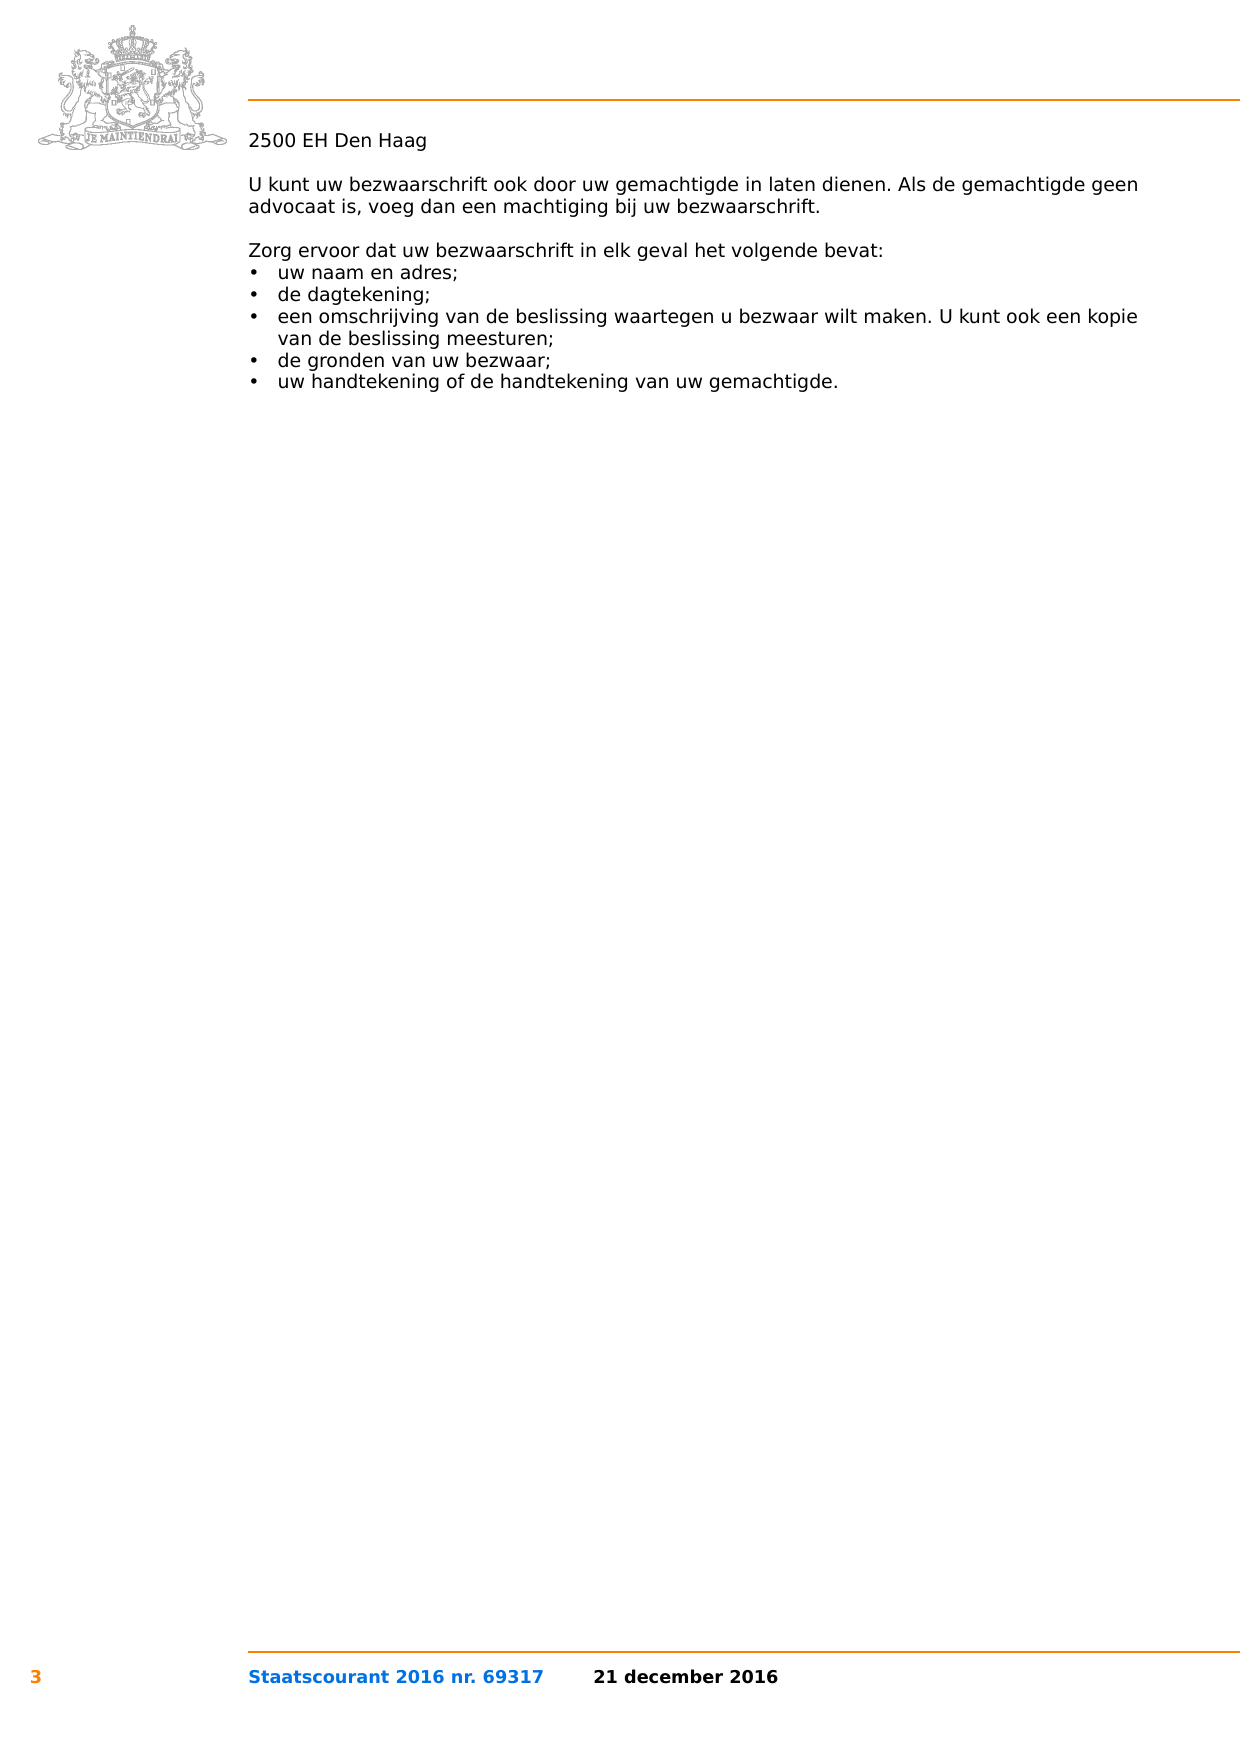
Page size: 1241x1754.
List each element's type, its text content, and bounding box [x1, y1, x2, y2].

text U kunt uw bezwaarschrift ook door uw gemachtigde in laten dienen. Als de gemachtigde geen advocaat is, voeg dan een machtiging bij uw bezwaarschrift. [248, 174, 1163, 218]
text • uw naam en adres; [248, 262, 1163, 283]
text • de gronden van uw bezwaar; [248, 349, 1163, 371]
picture [38, 25, 227, 150]
text • de dagtekening; [248, 283, 1163, 306]
text Zorg ervoor dat uw bezwaarschrift in elk geval het volgende bevat: [248, 239, 1163, 262]
text 2500 EH Den Haag [248, 130, 1163, 152]
text • een omschrijving van de beslissing waartegen u bezwaar wilt maken. U kunt ook een kopie van de beslissing meesturen; [248, 306, 1163, 349]
text • uw handtekening of de handtekening van uw gemachtigde. [248, 371, 1163, 393]
